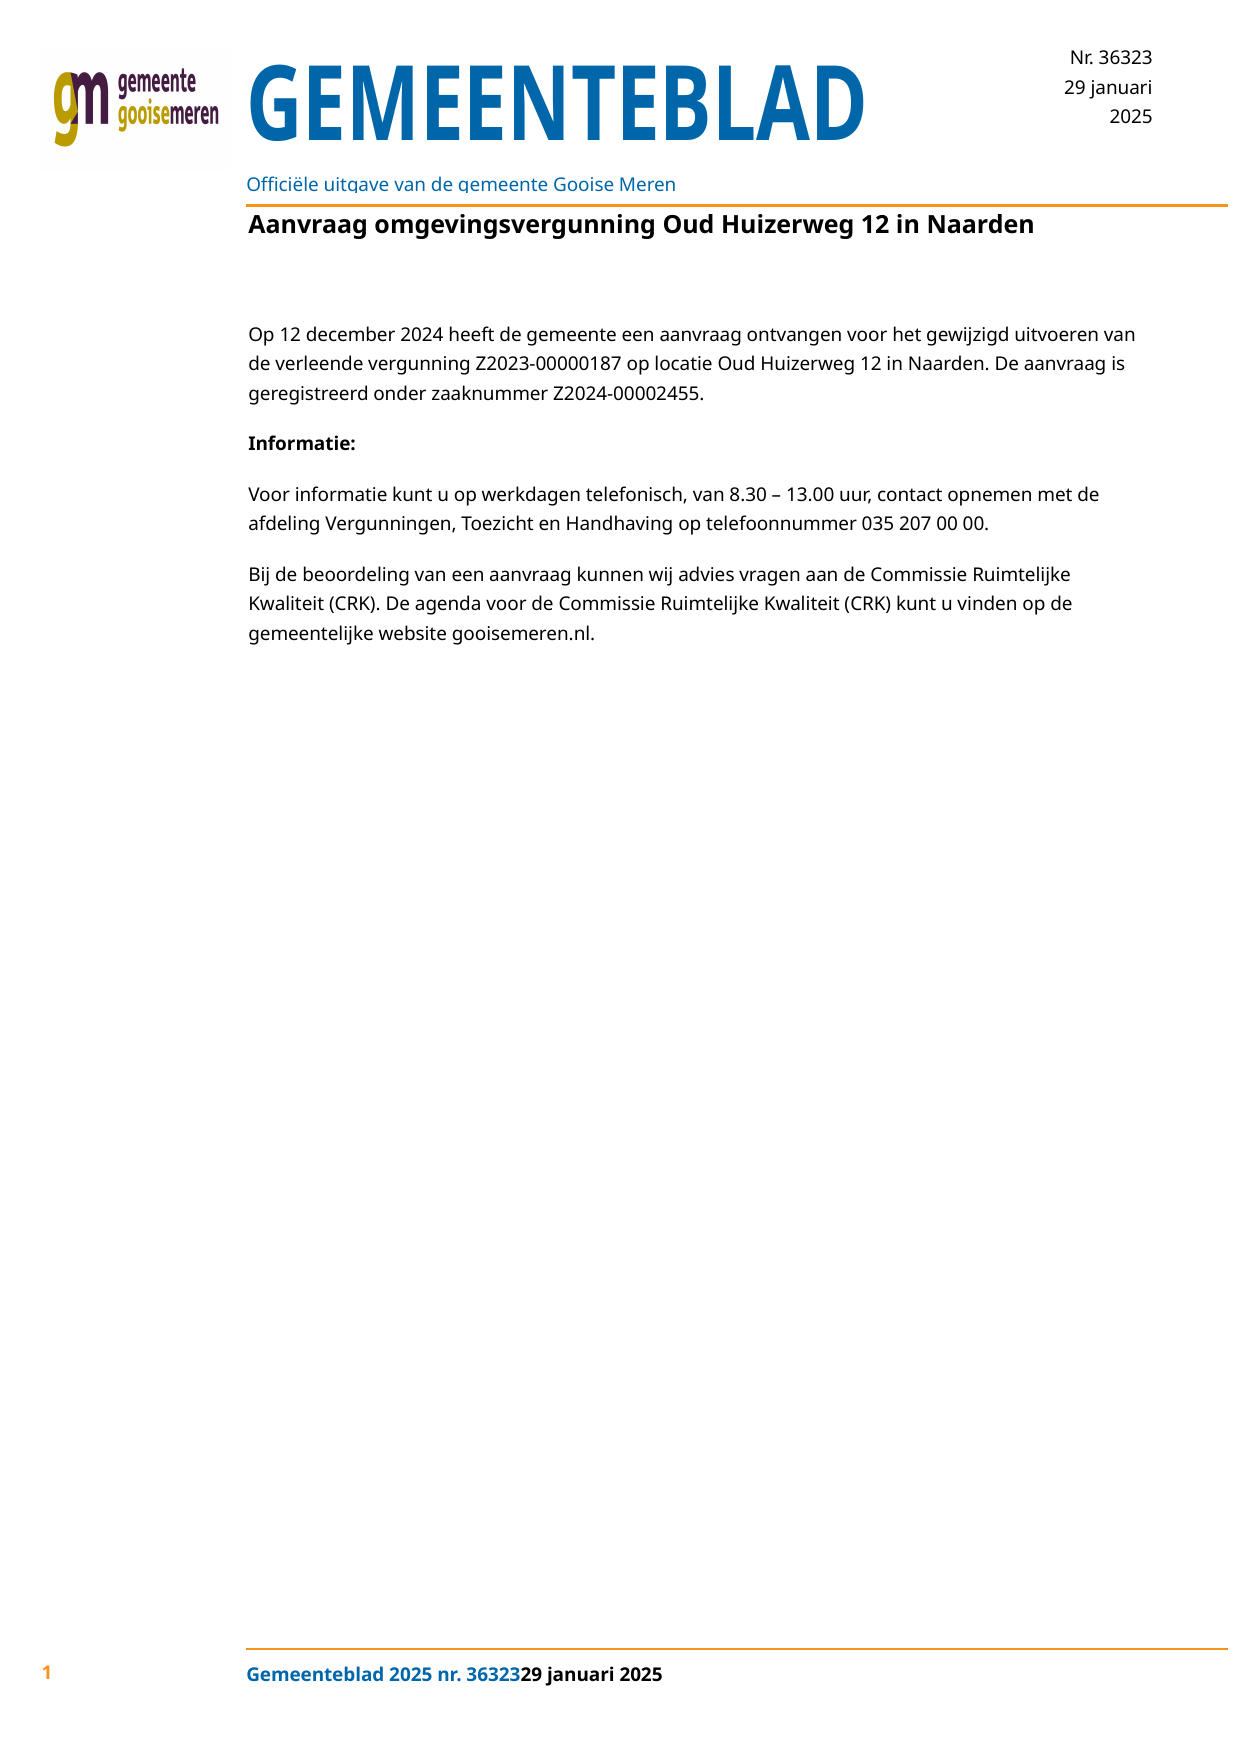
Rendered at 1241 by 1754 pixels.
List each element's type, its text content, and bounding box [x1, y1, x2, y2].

text Aanvraag omgevingsvergunning Oud Huizerweg 12 in Naarden [248, 207, 1152, 241]
text Informatie: [248, 430, 1152, 456]
picture [41, 47, 231, 172]
text Bij de beoordeling van een aanvraag kunnen wij advies vragen aan de Commissie Ruimtelijke Kwaliteit (CRK). De agenda voor de Commissie Ruimtelijke Kwaliteit (CRK) kunt u vinden op de gemeentelijke website gooisemeren.nl. [248, 561, 1152, 646]
text Voor informatie kunt u op werkdagen telefonisch, van 8.30 – 13.00 uur, contact opnemen met de afdeling Vergunningen, Toezicht en Handhaving op telefoonnummer 035 207 00 00. [248, 481, 1152, 536]
text Op 12 december 2024 heeft de gemeente een aanvraag ontvangen voor het gewijzigd uitvoeren van de verleende vergunning Z2023-00000187 op locatie Oud Huizerweg 12 in Naarden. De aanvraag is geregistreerd onder zaaknummer Z2024-00002455. [248, 321, 1152, 406]
